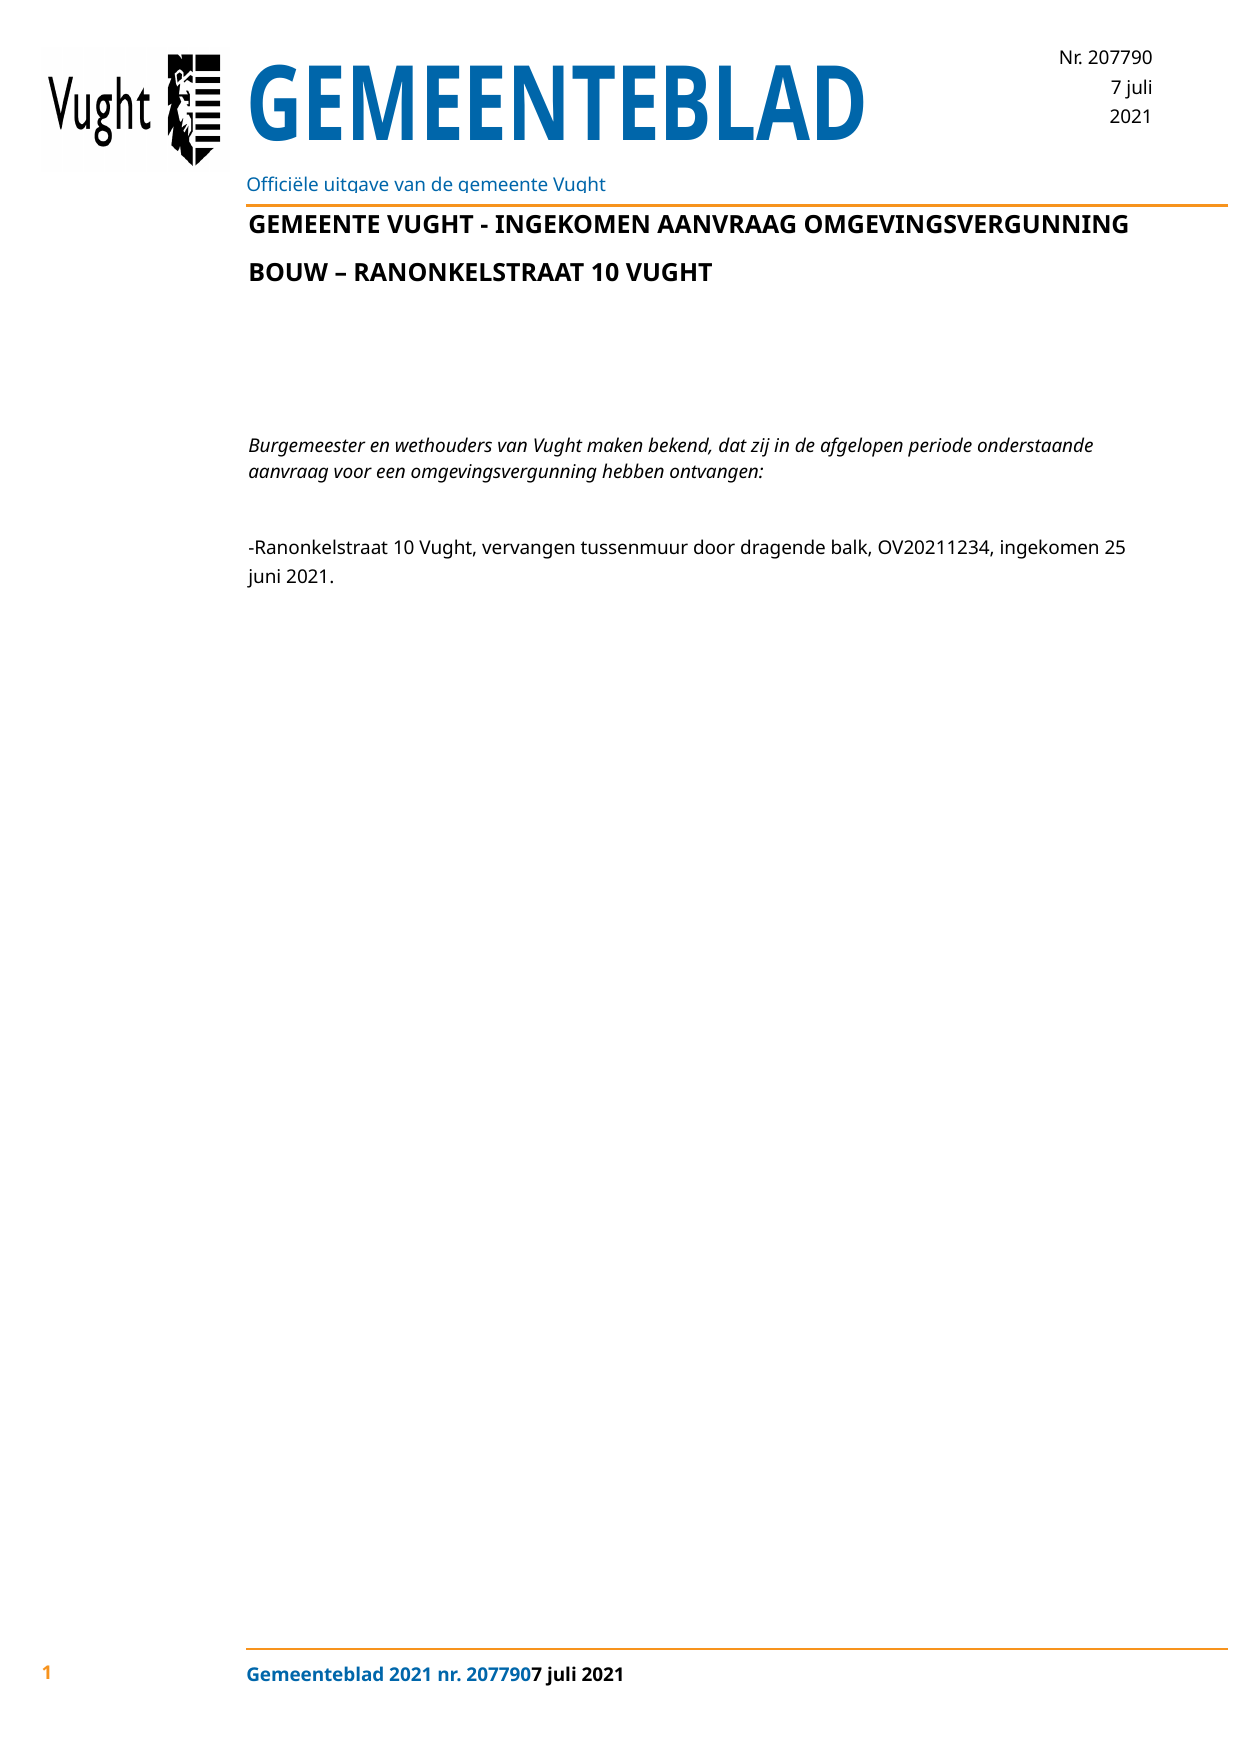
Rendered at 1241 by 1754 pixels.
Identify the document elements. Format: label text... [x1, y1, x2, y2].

text Burgemeester en wethouders van Vught maken bekend, dat zij in de afgelopen periode onderstaande aanvraag voor een omgevingsvergunning hebben ontvangen: [248, 432, 1152, 484]
picture [41, 47, 231, 172]
text GEMEENTE VUGHT - INGEKOMEN AANVRAAG OMGEVINGSVERGUNNING BOUW – RANONKELSTRAAT 10 VUGHT [248, 207, 1152, 288]
text -Ranonkelstraat 10 Vught, vervangen tussenmuur door dragende balk, OV20211234, ingekomen 25 juni 2021. [248, 534, 1152, 589]
